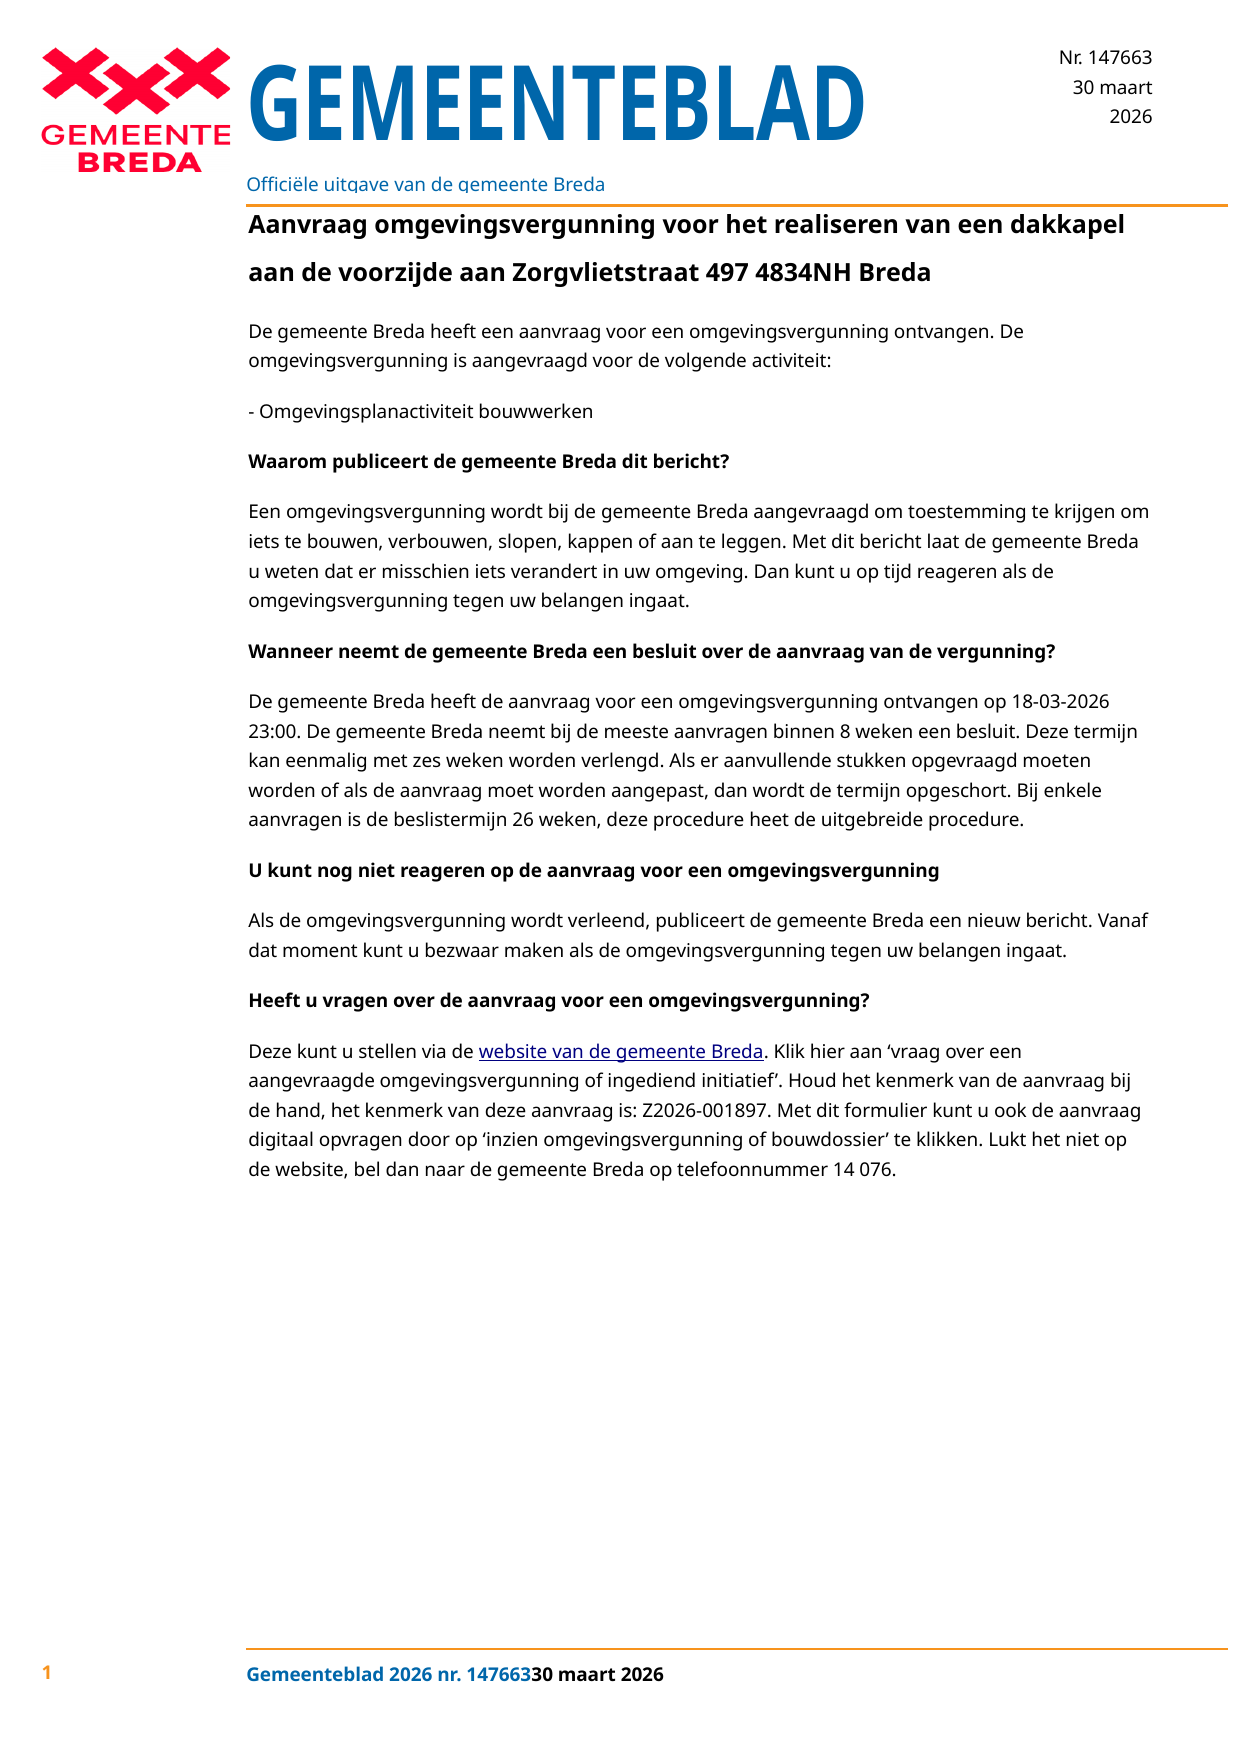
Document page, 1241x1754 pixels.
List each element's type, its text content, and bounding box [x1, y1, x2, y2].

text Als de omgevingsvergunning wordt verleend, publiceert de gemeente Breda een nieuw bericht. Vanaf dat moment kunt u bezwaar maken als de omgevingsvergunning tegen uw belangen ingaat. [248, 907, 1152, 963]
text De gemeente Breda heeft de aanvraag voor een omgevingsvergunning ontvangen op 18-03-2026 23:00. De gemeente Breda neemt bij de meeste aanvragen binnen 8 weken een besluit. Deze termijn kan eenmalig met zes weken worden verlengd. Als er aanvullende stukken opgevraagd moeten worden of als de aanvraag moet worden aangepast, dan wordt de termijn opgeschort. Bij enkele aanvragen is de beslistermijn 26 weken, deze procedure heet de uitgebreide procedure. [248, 688, 1152, 832]
picture [41, 47, 231, 172]
text Een omgevingsvergunning wordt bij de gemeente Breda aangevraagd om toestemming te krijgen om iets te bouwen, verbouwen, slopen, kappen of aan te leggen. Met dit bericht laat de gemeente Breda u weten dat er misschien iets verandert in uw omgeving. Dan kunt u op tijd reageren als de omgevingsvergunning tegen uw belangen ingaat. [248, 499, 1152, 613]
text Aanvraag omgevingsvergunning voor het realiseren van een dakkapel aan de voorzijde aan Zorgvlietstraat 497 4834NH Breda [248, 207, 1152, 288]
text - Omgevingsplanactiviteit bouwwerken [248, 398, 1152, 424]
text U kunt nog niet reageren op de aanvraag voor een omgevingsvergunning [248, 857, 1152, 883]
text Waarom publiceert de gemeente Breda dit bericht? [248, 448, 1152, 474]
text Deze kunt u stellen via de website van de gemeente Breda. Klik hier aan ‘vraag over een aangevraagde omgevingsvergunning of ingediend initiatief’. Houd het kenmerk van de aanvraag bij de hand, het kenmerk van deze aanvraag is: Z2026-001897. Met dit formulier kunt u ook de aanvraag digitaal opvragen door op ‘inzien omgevingsvergunning of bouwdossier’ te klikken. Lukt het niet op de website, bel dan naar de gemeente Breda op telefoonnummer 14 076. [248, 1038, 1152, 1182]
text Heeft u vragen over de aanvraag voor een omgevingsvergunning? [248, 987, 1152, 1013]
text De gemeente Breda heeft een aanvraag voor een omgevingsvergunning ontvangen. De omgevingsvergunning is aangevraagd voor de volgende activiteit: [248, 318, 1152, 373]
text Wanneer neemt de gemeente Breda een besluit over de aanvraag van de vergunning? [248, 638, 1152, 664]
